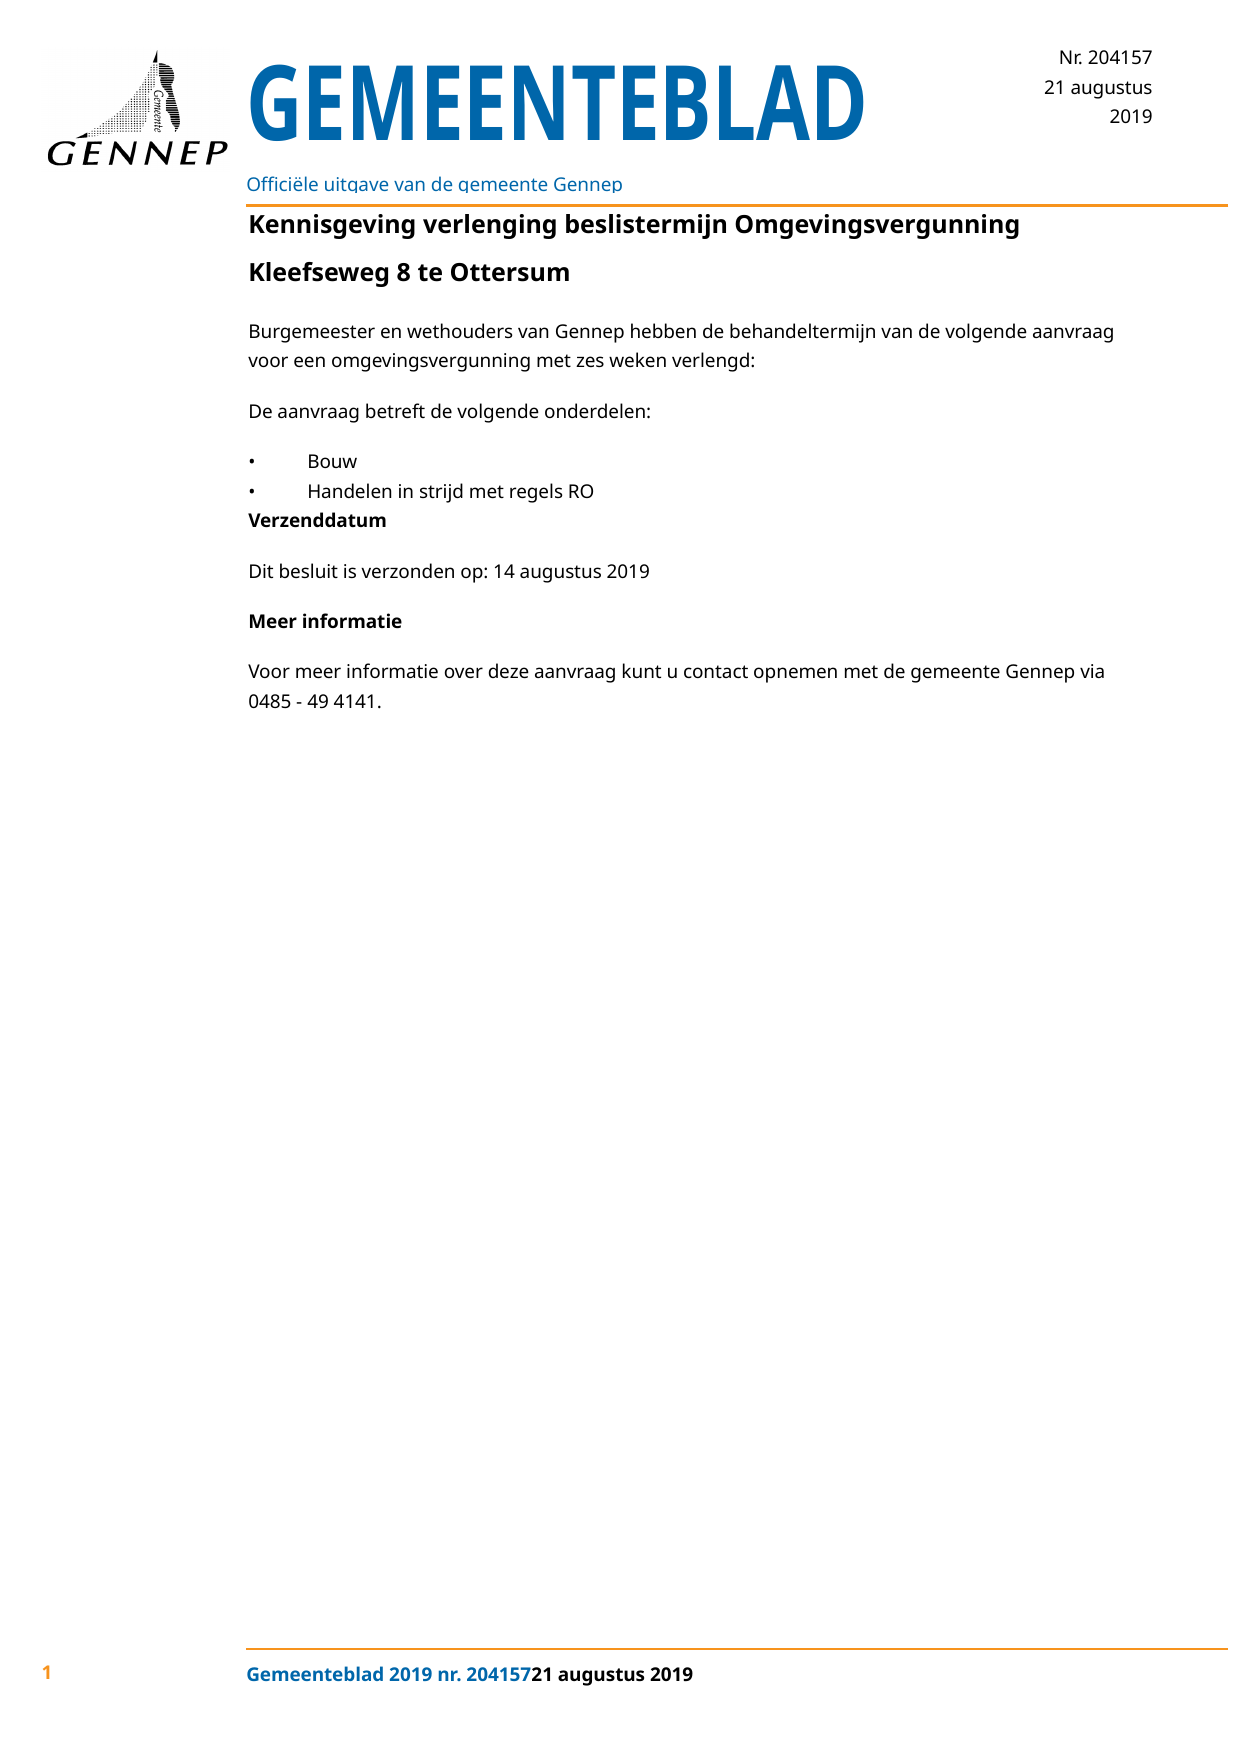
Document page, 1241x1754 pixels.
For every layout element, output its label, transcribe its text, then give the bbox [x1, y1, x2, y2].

text Dit besluit is verzonden op: 14 augustus 2019 [248, 558, 1152, 584]
text Meer informatie [248, 608, 1152, 634]
text Kennisgeving verlenging beslistermijn Omgevingsvergunning Kleefseweg 8 te Ottersum [248, 207, 1152, 288]
list Bouw [248, 448, 1152, 474]
text Voor meer informatie over deze aanvraag kunt u contact opnemen met de gemeente Gennep via 0485 - 49 4141. [248, 659, 1152, 714]
list Handelen in strijd met regels RO [248, 478, 1152, 504]
text Verzenddatum [248, 507, 1152, 533]
text De aanvraag betreft de volgende onderdelen: [248, 398, 1152, 424]
picture [41, 47, 231, 172]
text Burgemeester en wethouders van Gennep hebben de behandeltermijn van de volgende aanvraag voor een omgevingsvergunning met zes weken verlengd: [248, 318, 1152, 373]
